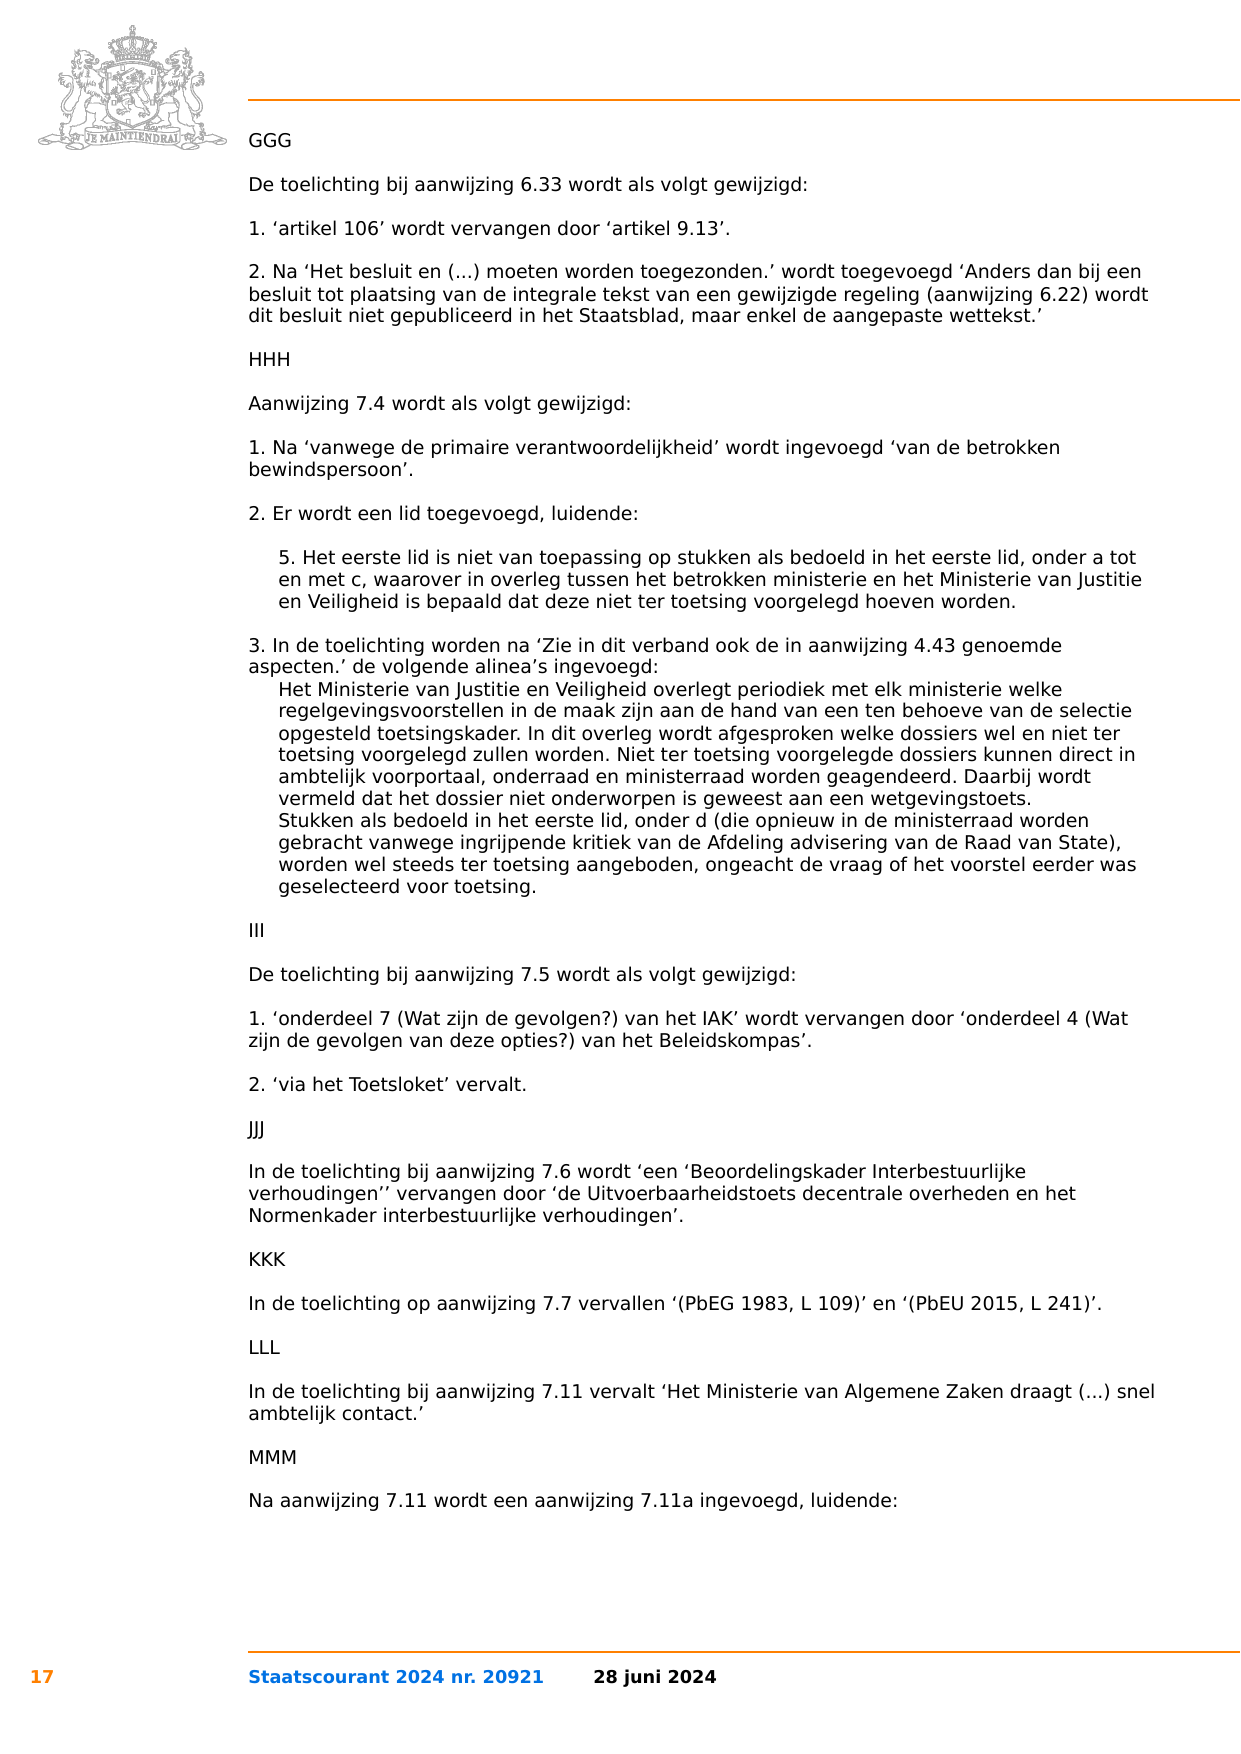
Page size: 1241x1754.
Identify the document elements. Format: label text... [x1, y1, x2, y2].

text JJJ [248, 1117, 1163, 1139]
text GGG [248, 130, 1163, 152]
text Na aanwijzing 7.11 wordt een aanwijzing 7.11a ingevoegd, luidende: [248, 1490, 1163, 1512]
text HHH [248, 349, 1163, 371]
text 2. Er wordt een lid toegevoegd, luidende: [248, 503, 1163, 525]
text 1. ‘artikel 106’ wordt vervangen door ‘artikel 9.13’. [248, 218, 1163, 239]
text KKK [248, 1249, 1163, 1271]
text 1. ‘onderdeel 7 (Wat zijn de gevolgen?) van het IAK’ wordt vervangen door ‘onderdeel 4 (Wat zijn de gevolgen van deze opties?) van het Beleidskompas’. [248, 1008, 1163, 1052]
text Aanwijzing 7.4 wordt als volgt gewijzigd: [248, 393, 1163, 415]
picture [38, 25, 227, 150]
text 1. Na ‘vanwege de primaire verantwoordelijkheid’ wordt ingevoegd ‘van de betrokken bewindspersoon’. [248, 437, 1163, 481]
text De toelichting bij aanwijzing 6.33 wordt als volgt gewijzigd: [248, 174, 1163, 196]
text 3. In de toelichting worden na ‘Zie in dit verband ook de in aanwijzing 4.43 genoemde aspecten.’ de volgende alinea’s ingevoegd: [248, 634, 1163, 678]
text 2. ‘via het Toetsloket’ vervalt. [248, 1074, 1163, 1096]
text In de toelichting bij aanwijzing 7.6 wordt ‘een ‘Beoordelingskader Interbestuurlijke verhoudingen’’ vervangen door ‘de Uitvoerbaarheidstoets decentrale overheden en het Normenkader interbestuurlijke verhoudingen’. [248, 1161, 1163, 1227]
text MMM [248, 1447, 1163, 1468]
text 2. Na ‘Het besluit en (...) moeten worden toegezonden.’ wordt toegevoegd ‘Anders dan bij een besluit tot plaatsing van de integrale tekst van een gewijzigde regeling (aanwijzing 6.22) wordt dit besluit niet gepubliceerd in het Staatsblad, maar enkel de aangepaste wettekst.’ [248, 261, 1163, 327]
text Stukken als bedoeld in het eerste lid, onder d (die opnieuw in de ministerraad worden gebracht vanwege ingrijpende kritiek van de Afdeling advisering van de Raad van State), worden wel steeds ter toetsing aangeboden, ongeacht de vraag of het voorstel eerder was geselecteerd voor toetsing. [278, 810, 1163, 898]
text LLL [248, 1337, 1163, 1359]
text In de toelichting op aanwijzing 7.7 vervallen ‘(PbEG 1983, L 109)’ en ‘(PbEU 2015, L 241)’. [248, 1293, 1163, 1315]
text Het Ministerie van Justitie en Veiligheid overlegt periodiek met elk ministerie welke regelgevingsvoorstellen in de maak zijn aan de hand van een ten behoeve van de selectie opgesteld toetsingskader. In dit overleg wordt afgesproken welke dossiers wel en niet ter toetsing voorgelegd zullen worden. Niet ter toetsing voorgelegde dossiers kunnen direct in ambtelijk voorportaal, onderraad en ministerraad worden geagendeerd. Daarbij wordt vermeld dat het dossier niet onderworpen is geweest aan een wetgevingstoets. [278, 678, 1163, 810]
text III [248, 920, 1163, 942]
text In de toelichting bij aanwijzing 7.11 vervalt ‘Het Ministerie van Algemene Zaken draagt (...) snel ambtelijk contact.’ [248, 1381, 1163, 1425]
text De toelichting bij aanwijzing 7.5 wordt als volgt gewijzigd: [248, 964, 1163, 986]
text 5. Het eerste lid is niet van toepassing op stukken als bedoeld in het eerste lid, onder a tot en met c, waarover in overleg tussen het betrokken ministerie en het Ministerie van Justitie en Veiligheid is bepaald dat deze niet ter toetsing voorgelegd hoeven worden. [278, 547, 1163, 613]
